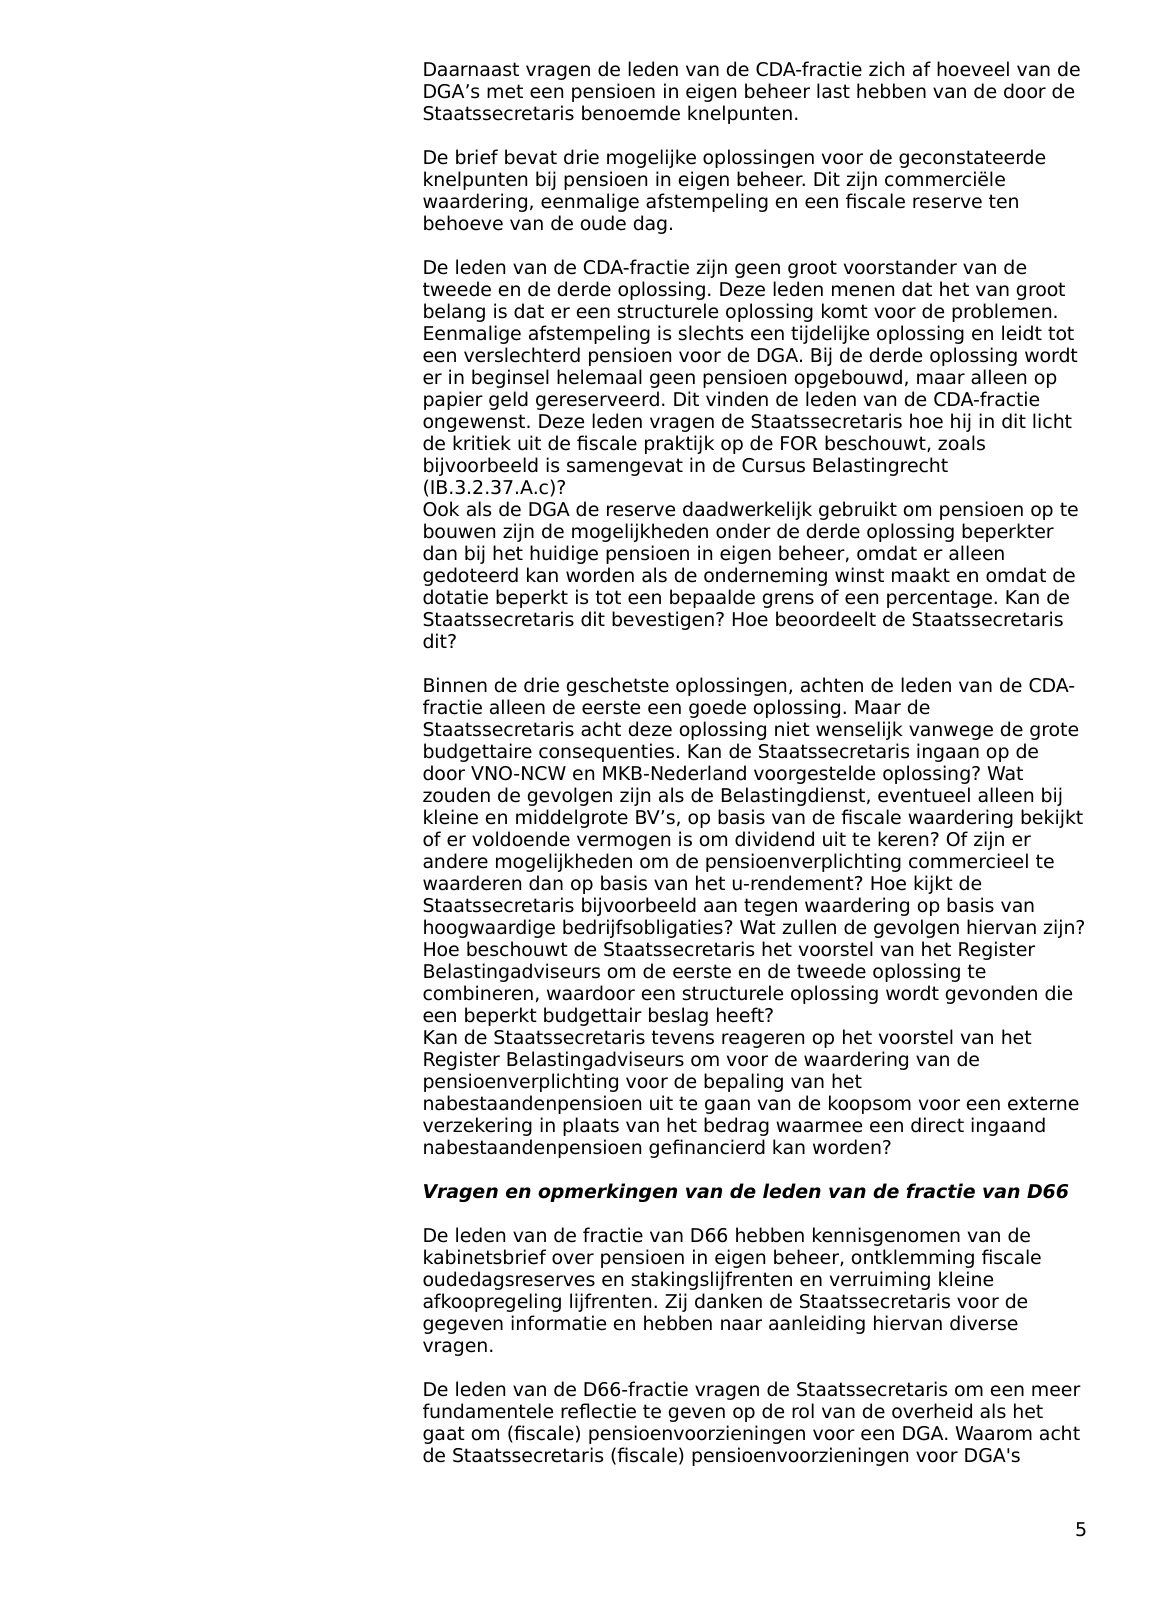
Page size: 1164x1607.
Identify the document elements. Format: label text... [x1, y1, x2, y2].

text De leden van de CDA-fractie zijn geen groot voorstander van de tweede en de derde oplossing. Deze leden menen dat het van groot belang is dat er een structurele oplossing komt voor de problemen. Eenmalige afstempeling is slechts een tijdelijke oplossing en leidt tot een verslechterd pensioen voor de DGA. Bij de derde oplossing wordt er in beginsel helemaal geen pensioen opgebouwd, maar alleen op papier geld gereserveerd. Dit vinden de leden van de CDA-fractie ongewenst. Deze leden vragen de Staatssecretaris hoe hij in dit licht de kritiek uit de fiscale praktijk op de FOR beschouwt, zoals bijvoorbeeld is samengevat in de Cursus Belastingrecht (IB.3.2.37.A.c)? [422, 257, 1087, 499]
text De leden van de D66-fractie vragen de Staatssecretaris om een meer fundamentele reflectie te geven op de rol van de overheid als het gaat om (fiscale) pensioenvoorzieningen voor een DGA. Waarom acht de Staatssecretaris (fiscale) pensioenvoorzieningen voor DGA's [422, 1379, 1087, 1467]
subtitle Vragen en opmerkingen van de leden van de fractie van D66 [422, 1181, 1087, 1203]
text Hoe beschouwt de Staatssecretaris het voorstel van het Register Belastingadviseurs om de eerste en de tweede oplossing te combineren, waardoor een structurele oplossing wordt gevonden die een beperkt budgettair beslag heeft? [422, 939, 1087, 1027]
text Daarnaast vragen de leden van de CDA-fractie zich af hoeveel van de DGA’s met een pensioen in eigen beheer last hebben van de door de Staatssecretaris benoemde knelpunten. [422, 59, 1087, 125]
text De leden van de fractie van D66 hebben kennisgenomen van de kabinetsbrief over pensioen in eigen beheer, ontklemming fiscale oudedagsreserves en stakingslijfrenten en verruiming kleine afkoopregeling lijfrenten. Zij danken de Staatssecretaris voor de gegeven informatie en hebben naar aanleiding hiervan diverse vragen. [422, 1225, 1087, 1357]
text Binnen de drie geschetste oplossingen, achten de leden van de CDA-fractie alleen de eerste een goede oplossing. Maar de Staatssecretaris acht deze oplossing niet wenselijk vanwege de grote budgettaire consequenties. Kan de Staatssecretaris ingaan op de door VNO-NCW en MKB-Nederland voorgestelde oplossing? Wat zouden de gevolgen zijn als de Belastingdienst, eventueel alleen bij kleine en middelgrote BV’s, op basis van de fiscale waardering bekijkt of er voldoende vermogen is om dividend uit te keren? Of zijn er andere mogelijkheden om de pensioenverplichting commercieel te waarderen dan op basis van het u-rendement? Hoe kijkt de Staatssecretaris bijvoorbeeld aan tegen waardering op basis van hoogwaardige bedrijfsobligaties? Wat zullen de gevolgen hiervan zijn? [422, 675, 1087, 939]
text Kan de Staatssecretaris tevens reageren op het voorstel van het Register Belastingadviseurs om voor de waardering van de pensioenverplichting voor de bepaling van het nabestaandenpensioen uit te gaan van de koopsom voor een externe verzekering in plaats van het bedrag waarmee een direct ingaand nabestaandenpensioen gefinancierd kan worden? [422, 1027, 1087, 1159]
text De brief bevat drie mogelijke oplossingen voor de geconstateerde knelpunten bij pensioen in eigen beheer. Dit zijn commerciële waardering, eenmalige afstempeling en een fiscale reserve ten behoeve van de oude dag. [422, 147, 1087, 235]
text Ook als de DGA de reserve daadwerkelijk gebruikt om pensioen op te bouwen zijn de mogelijkheden onder de derde oplossing beperkter dan bij het huidige pensioen in eigen beheer, omdat er alleen gedoteerd kan worden als de onderneming winst maakt en omdat de dotatie beperkt is tot een bepaalde grens of een percentage. Kan de Staatssecretaris dit bevestigen? Hoe beoordeelt de Staatssecretaris dit? [422, 499, 1087, 653]
